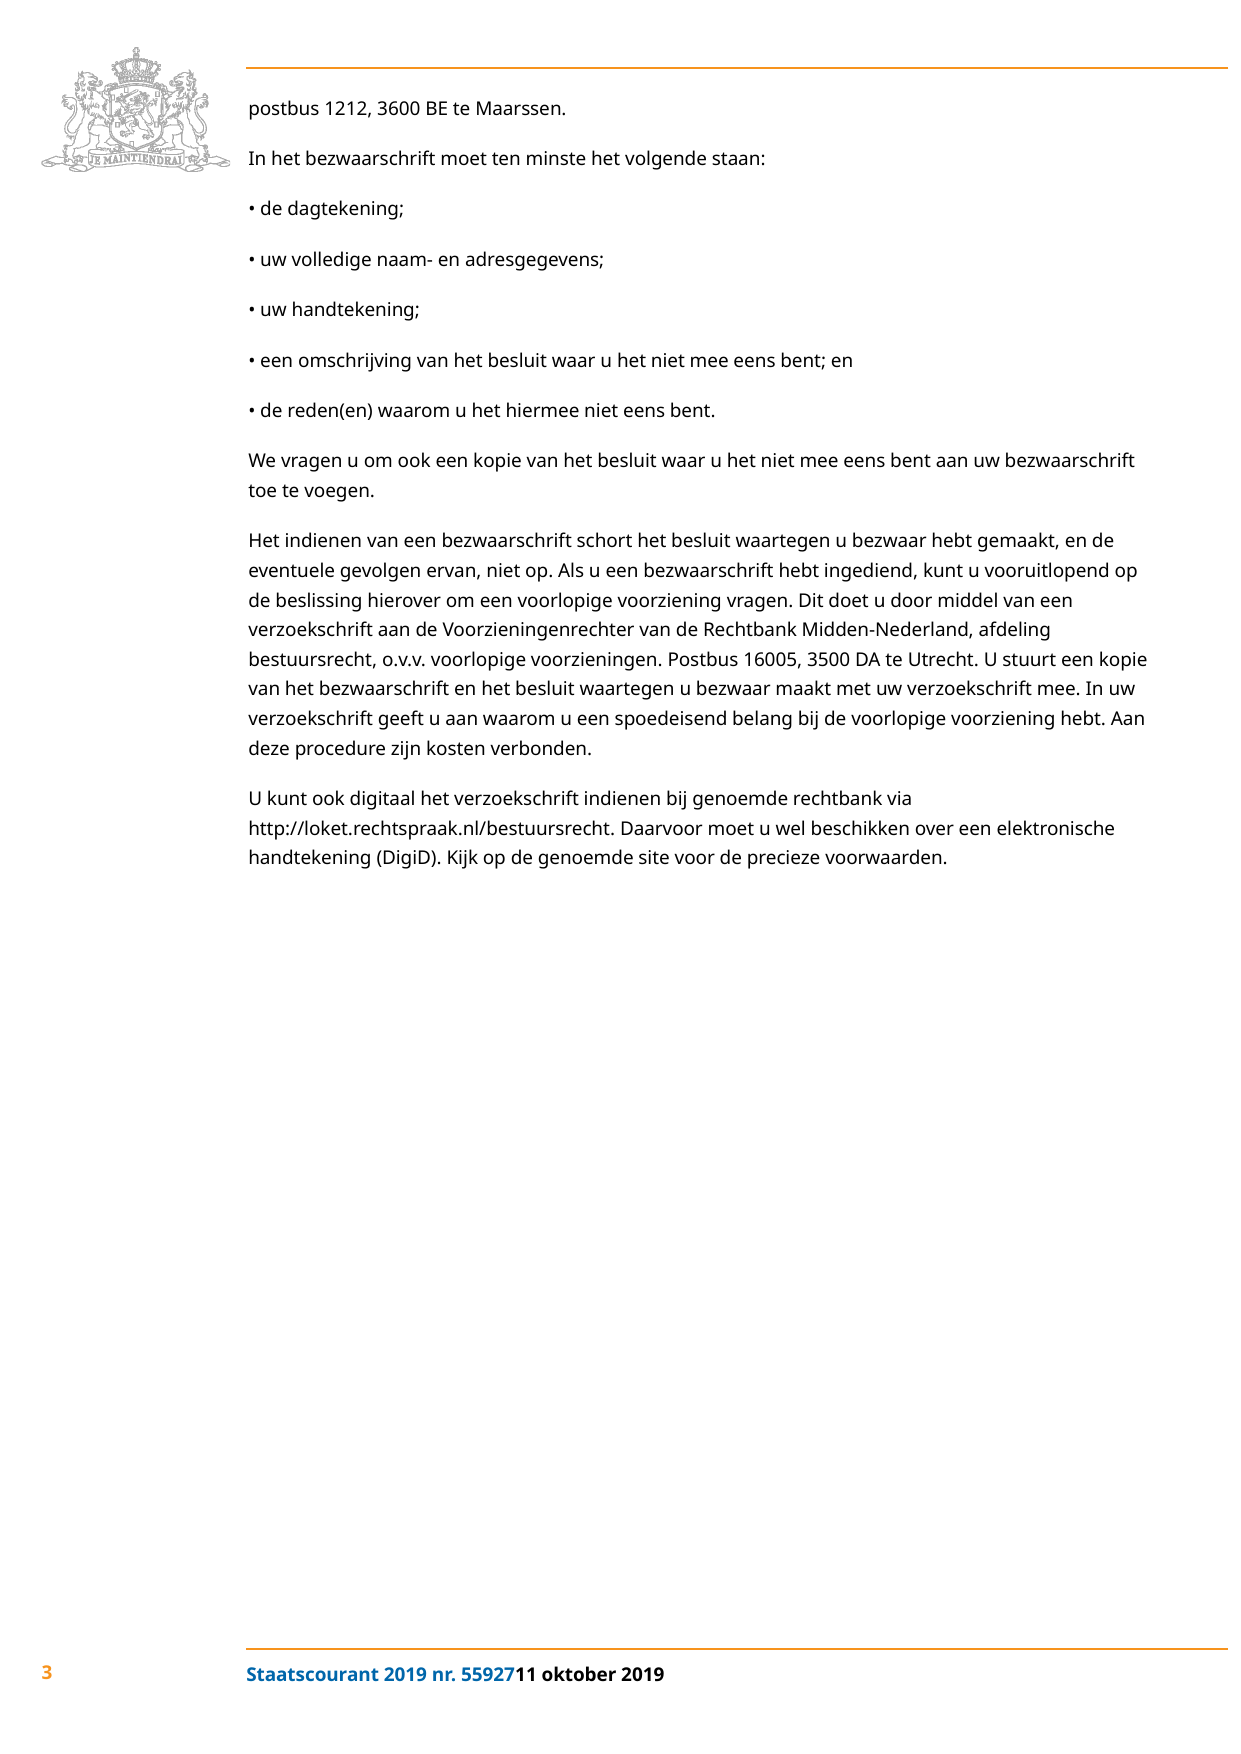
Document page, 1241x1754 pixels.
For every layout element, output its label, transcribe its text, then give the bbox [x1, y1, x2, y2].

text • uw handtekening; [248, 296, 1152, 322]
text We vragen u om ook een kopie van het besluit waar u het niet mee eens bent aan uw bezwaarschrift toe te voegen. [248, 448, 1152, 503]
picture [41, 47, 231, 172]
text • een omschrijving van het besluit waar u het niet mee eens bent; en [248, 347, 1152, 373]
text U kunt ook digitaal het verzoekschrift indienen bij genoemde rechtbank via http://loket.rechtspraak.nl/bestuursrecht. Daarvoor moet u wel beschikken over een elektronische handtekening (DigiD). Kijk op de genoemde site voor de precieze voorwaarden. [248, 785, 1152, 870]
text • uw volledige naam- en adresgegevens; [248, 246, 1152, 272]
text • de dagtekening; [248, 196, 1152, 221]
text postbus 1212, 3600 BE te Maarssen. [248, 95, 1152, 121]
text • de reden(en) waarom u het hiermee niet eens bent. [248, 397, 1152, 423]
text Het indienen van een bezwaarschrift schort het besluit waartegen u bezwaar hebt gemaakt, en de eventuele gevolgen ervan, niet op. Als u een bezwaarschrift hebt ingediend, kunt u vooruitlopend op de beslissing hierover om een voorlopige voorziening vragen. Dit doet u door middel van een verzoekschrift aan de Voorzieningenrechter van de Rechtbank Midden-Nederland, afdeling bestuursrecht, o.v.v. voorlopige voorzieningen. Postbus 16005, 3500 DA te Utrecht. U stuurt een kopie van het bezwaarschrift en het besluit waartegen u bezwaar maakt met uw verzoekschrift mee. In uw verzoekschrift geeft u aan waarom u een spoedeisend belang bij de voorlopige voorziening hebt. Aan deze procedure zijn kosten verbonden. [248, 528, 1152, 761]
text In het bezwaarschrift moet ten minste het volgende staan: [248, 145, 1152, 171]
